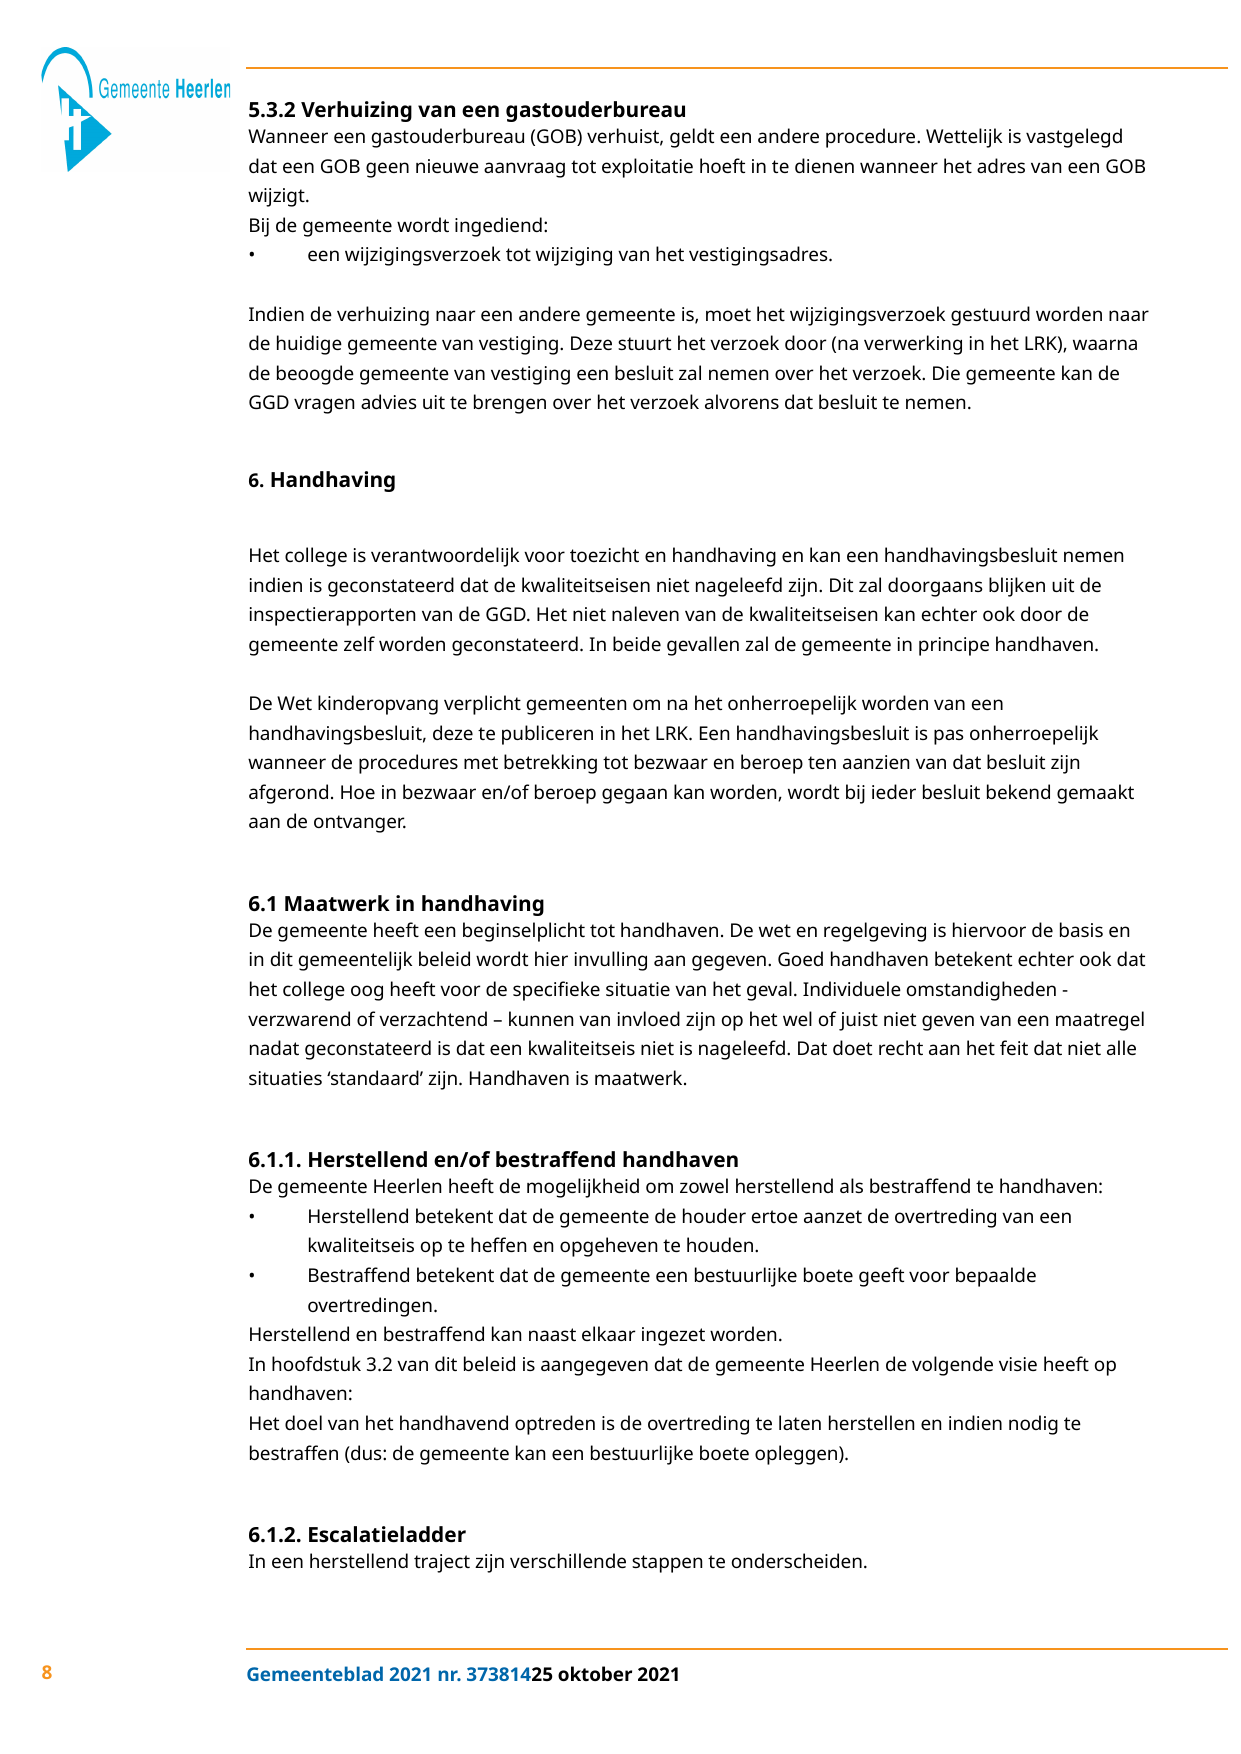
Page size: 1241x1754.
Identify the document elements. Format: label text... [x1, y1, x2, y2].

text Herstellend en bestraffend kan naast elkaar ingezet worden. [248, 1321, 1152, 1347]
text 5.3.2 Verhuizing van een gastouderbureau [248, 95, 1152, 123]
text Wanneer een gastouderbureau (GOB) verhuist, geldt een andere procedure. Wettelijk is vastgelegd dat een GOB geen nieuwe aanvraag tot exploitatie hoeft in te dienen wanneer het adres van een GOB wijzigt. [248, 123, 1152, 208]
text De Wet kinderopvang verplicht gemeenten om na het onherroepelijk worden van een handhavingsbesluit, deze te publiceren in het LRK. Een handhavingsbesluit is pas onherroepelijk wanneer de procedures met betrekking tot bezwaar en beroep ten aanzien van dat besluit zijn afgerond. Hoe in bezwaar en/of beroep gegaan kan worden, wordt bij ieder besluit bekend gemaakt aan de ontvanger. [248, 690, 1152, 834]
text Bij de gemeente wordt ingediend: [248, 212, 1152, 238]
text In een herstellend traject zijn verschillende stappen te onderscheiden. [248, 1548, 1152, 1574]
picture [41, 47, 59, 70]
text Het doel van het handhavend optreden is de overtreding te laten herstellen en indien nodig te bestraffen (dus: de gemeente kan een bestuurlijke boete opleggen). [248, 1410, 1152, 1465]
text Indien de verhuizing naar een andere gemeente is, moet het wijzigingsverzoek gestuurd worden naar de huidige gemeente van vestiging. Deze stuurt het verzoek door (na verwerking in het LRK), waarna de beoogde gemeente van vestiging een besluit zal nemen over het verzoek. Die gemeente kan de GGD vragen advies uit te brengen over het verzoek alvorens dat besluit te nemen. [248, 301, 1152, 415]
text De gemeente Heerlen heeft de mogelijkheid om zowel herstellend als bestraffend te handhaven: [248, 1173, 1152, 1199]
list Bestraffend betekent dat de gemeente een bestuurlijke boete geeft voor bepaalde overtredingen. [248, 1262, 1152, 1317]
text De gemeente heeft een beginselplicht tot handhaven. De wet en regelgeving is hiervoor de basis en in dit gemeentelijk beleid wordt hier invulling aan gegeven. Goed handhaven betekent echter ook dat het college oog heeft voor de specifieke situatie van het geval. Individuele omstandigheden - verzwarend of verzachtend – kunnen van invloed zijn op het wel of juist niet geven van een maatregel nadat geconstateerd is dat een kwaliteitseis niet is nageleefd. Dat doet recht aan het feit dat niet alle situaties ‘standaard’ zijn. Handhaven is maatwerk. [248, 917, 1152, 1091]
text Het college is verantwoordelijk voor toezicht en handhaving en kan een handhavingsbesluit nemen indien is geconstateerd dat de kwaliteitseisen niet nageleefd zijn. Dit zal doorgaans blijken uit de inspectierapporten van de GGD. Het niet naleven van de kwaliteitseisen kan echter ook door de gemeente zelf worden geconstateerd. In beide gevallen zal de gemeente in principe handhaven. [248, 542, 1152, 657]
text 6. Handhaving [248, 465, 1152, 493]
text 6.1 Maatwerk in handhaving [248, 889, 1152, 917]
text 6.1.1. Herstellend en/of bestraffend handhaven [248, 1145, 1152, 1173]
list Herstellend betekent dat de gemeente de houder ertoe aanzet de overtreding van een kwaliteitseis op te heffen en opgeheven te houden. [248, 1203, 1152, 1258]
picture [41, 47, 231, 172]
list een wijzigingsverzoek tot wijziging van het vestigingsadres. [248, 242, 1152, 267]
text In hoofdstuk 3.2 van dit beleid is aangegeven dat de gemeente Heerlen de volgende visie heeft op handhaven: [248, 1351, 1152, 1406]
text 6.1.2. Escalatieladder [248, 1520, 1152, 1548]
